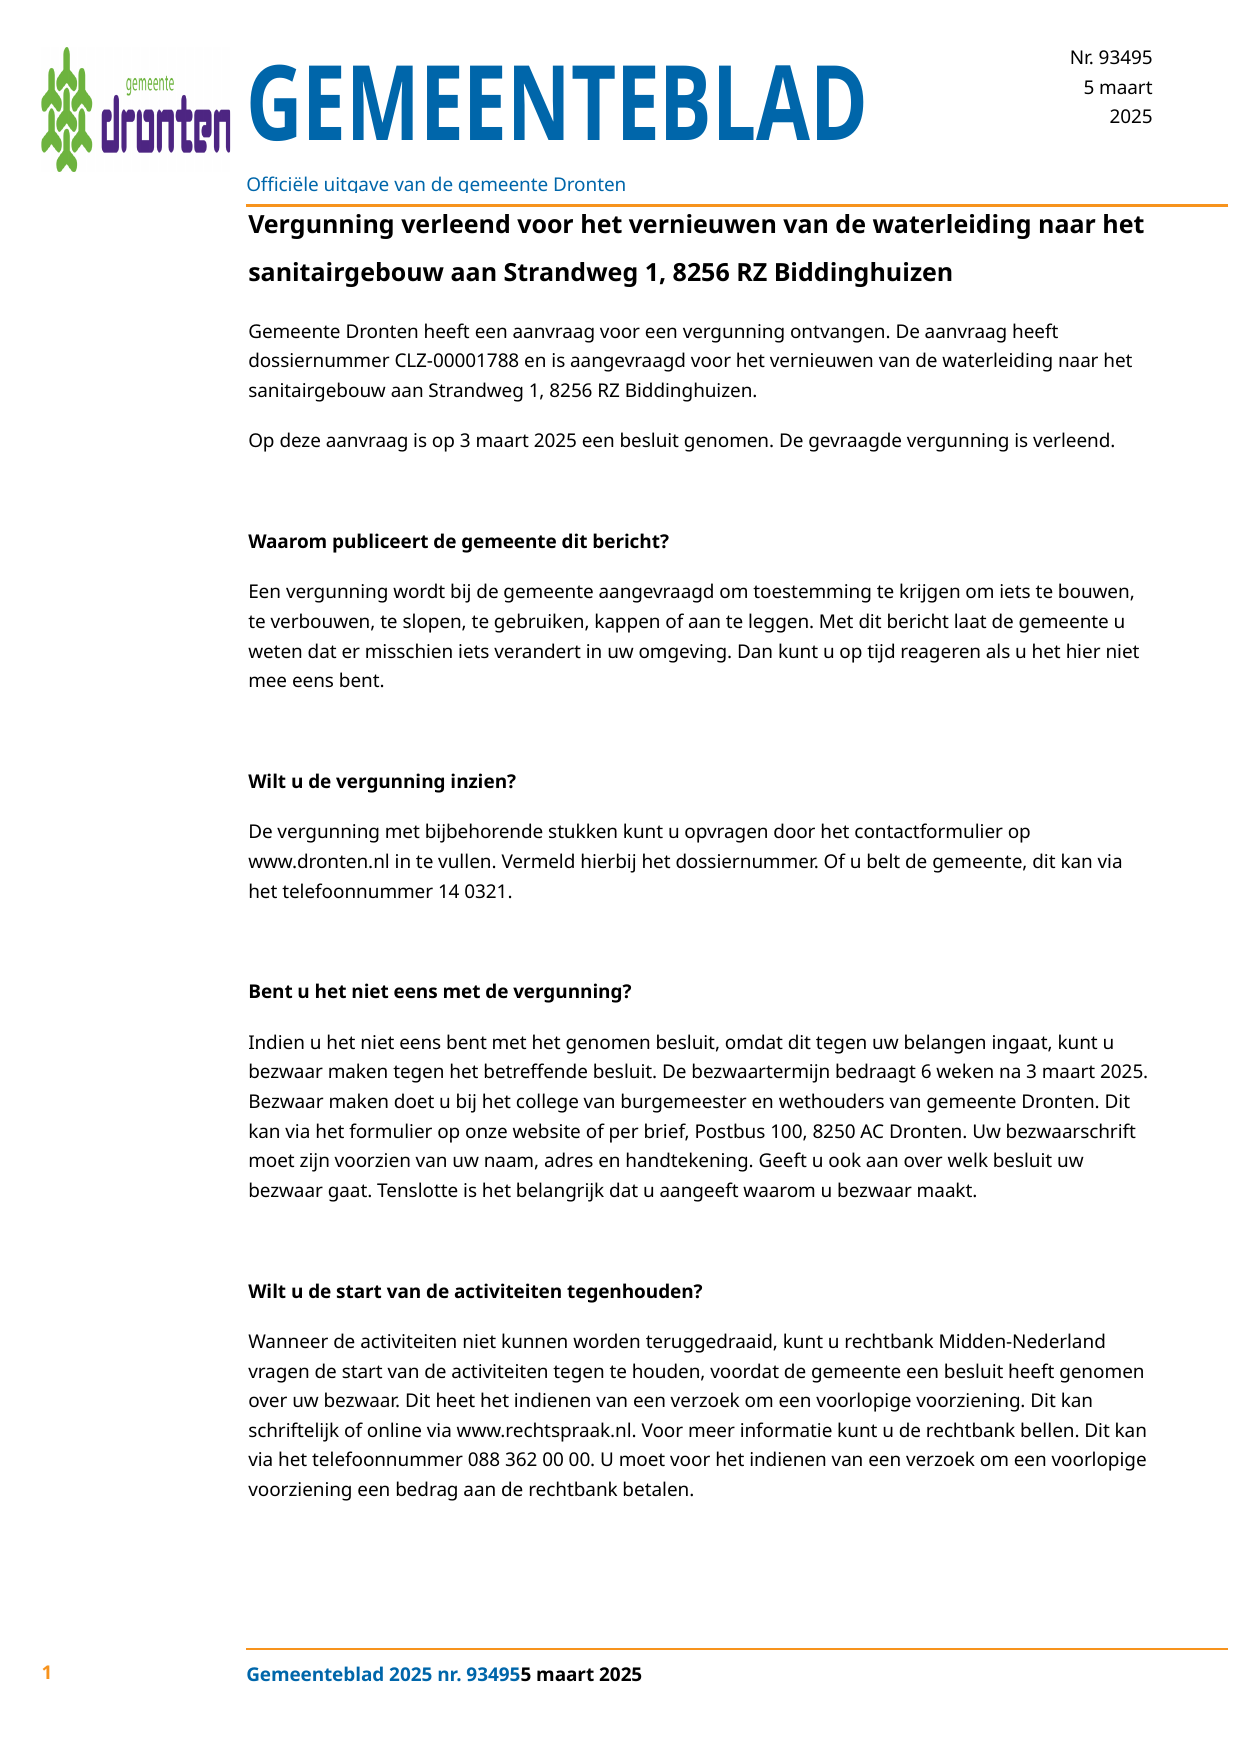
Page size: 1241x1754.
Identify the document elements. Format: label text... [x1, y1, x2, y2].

text Gemeente Dronten heeft een aanvraag voor een vergunning ontvangen. De aanvraag heeft dossiernummer CLZ-00001788 en is aangevraagd voor het vernieuwen van de waterleiding naar het sanitairgebouw aan Strandweg 1, 8256 RZ Biddinghuizen. [248, 318, 1152, 403]
text Vergunning verleend voor het vernieuwen van de waterleiding naar het sanitairgebouw aan Strandweg 1, 8256 RZ Biddinghuizen [248, 207, 1152, 288]
text Wilt u de start van de activiteiten tegenhouden? [248, 1278, 1152, 1304]
picture [41, 47, 231, 172]
text Waarom publiceert de gemeente dit bericht? [248, 528, 1152, 554]
text Indien u het niet eens bent met het genomen besluit, omdat dit tegen uw belangen ingaat, kunt u bezwaar maken tegen het betreffende besluit. De bezwaartermijn bedraagt 6 weken na 3 maart 2025. Bezwaar maken doet u bij het college van burgemeester en wethouders van gemeente Dronten. Dit kan via het formulier op onze website of per brief, Postbus 100, 8250 AC Dronten. Uw bezwaarschrift moet zijn voorzien van uw naam, adres en handtekening. Geeft u ook aan over welk besluit uw bezwaar gaat. Tenslotte is het belangrijk dat u aangeeft waarom u bezwaar maakt. [248, 1029, 1152, 1203]
text Wilt u de vergunning inzien? [248, 768, 1152, 794]
text Op deze aanvraag is op 3 maart 2025 een besluit genomen. De gevraagde vergunning is verleend. [248, 427, 1152, 453]
text Wanneer de activiteiten niet kunnen worden teruggedraaid, kunt u rechtbank Midden-Nederland vragen de start van de activiteiten tegen te houden, voordat de gemeente een besluit heeft genomen over uw bezwaar. Dit heet het indienen van een verzoek om een voorlopige voorziening. Dit kan schriftelijk of online via www.rechtspraak.nl. Voor meer informatie kunt u de rechtbank bellen. Dit kan via het telefoonnummer 088 362 00 00. U moet voor het indienen van een verzoek om een voorlopige voorziening een bedrag aan de rechtbank betalen. [248, 1328, 1152, 1502]
text Een vergunning wordt bij de gemeente aangevraagd om toestemming te krijgen om iets te bouwen, te verbouwen, te slopen, te gebruiken, kappen of aan te leggen. Met dit bericht laat de gemeente u weten dat er misschien iets verandert in uw omgeving. Dan kunt u op tijd reageren als u het hier niet mee eens bent. [248, 579, 1152, 693]
text De vergunning met bijbehorende stukken kunt u opvragen door het contactformulier op www.dronten.nl in te vullen. Vermeld hierbij het dossiernummer. Of u belt de gemeente, dit kan via het telefoonnummer 14 0321. [248, 819, 1152, 904]
text Bent u het niet eens met de vergunning? [248, 979, 1152, 1004]
